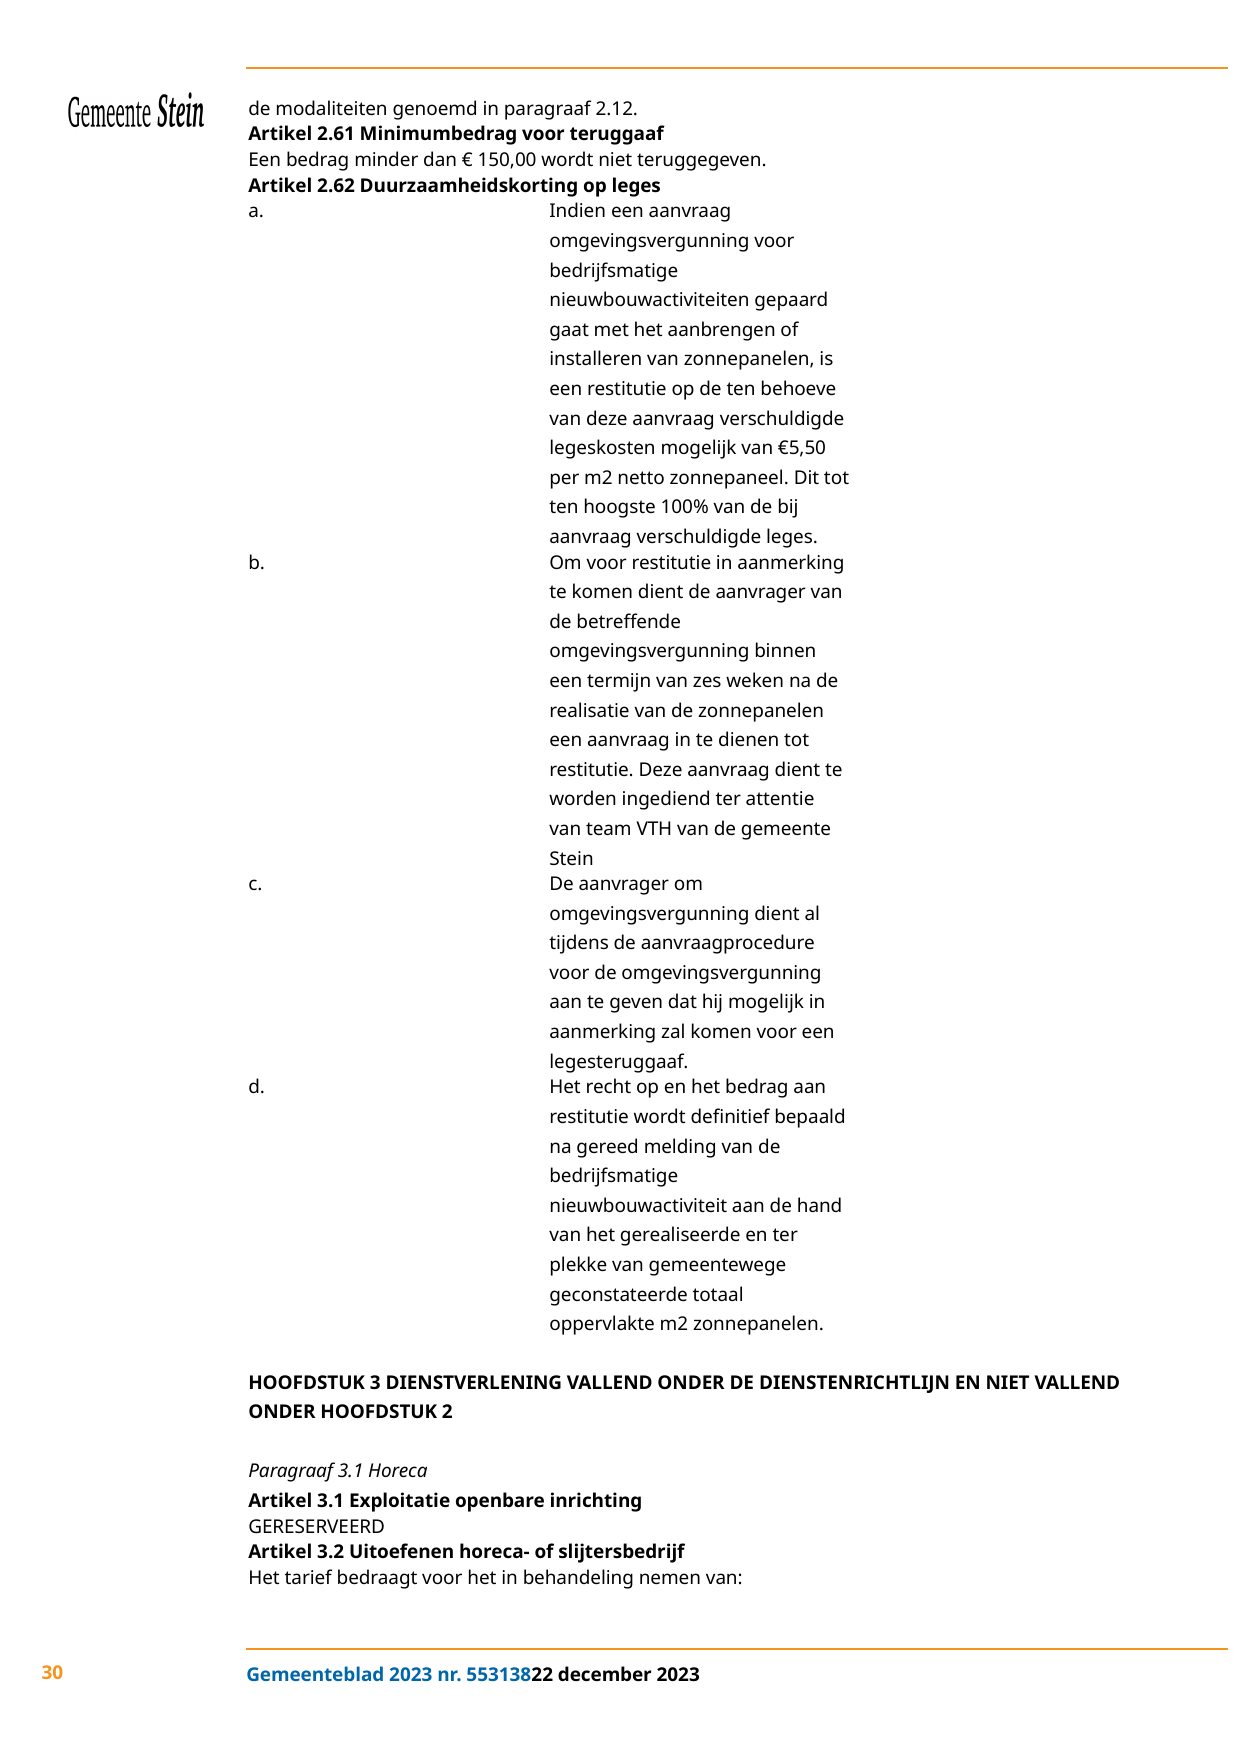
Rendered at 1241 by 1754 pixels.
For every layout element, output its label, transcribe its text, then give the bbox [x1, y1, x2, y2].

table_cell GERESERVEERD [248, 1513, 850, 1539]
table_cell Artikel 2.62 Duurzaamheidskorting op leges [248, 172, 850, 198]
table_cell Een bedrag minder dan € 150,00 wordt niet teruggegeven. [248, 146, 850, 172]
table_cell [850, 1565, 1152, 1590]
table_cell d. [248, 1074, 549, 1336]
table_cell De aanvrager om omgevingsvergunning dient al tijdens de aanvraagprocedure voor de omgevingsvergunning aan te geven dat hij mogelijk in aanmerking zal komen voor een legesteruggaaf. [549, 870, 850, 1074]
table_cell [850, 1539, 1152, 1564]
table_cell Artikel 3.2 Uitoefenen horeca- of slijtersbedrijf [248, 1539, 850, 1564]
table_cell [850, 1513, 1152, 1539]
table_cell a. [248, 198, 549, 549]
table_cell [850, 172, 1152, 198]
picture [41, 47, 231, 172]
table_cell [850, 146, 1152, 172]
table_cell b. [248, 549, 549, 870]
table_cell [850, 870, 1152, 1074]
text Paragraaf 3.1 Horeca [248, 1458, 1152, 1483]
table_header Artikel 3.1 Exploitatie openbare inrichting [248, 1487, 850, 1513]
table_cell Indien een aanvraag omgevingsvergunning voor bedrijfsmatige nieuwbouwactiviteiten gepaard gaat met het aanbrengen of installeren van zonnepanelen, is een restitutie op de ten behoeve van deze aanvraag verschuldigde legeskosten mogelijk van €5,50 per m2 netto zonnepaneel. Dit tot ten hoogste 100% van de bij aanvraag verschuldigde leges. [549, 198, 850, 549]
table_cell Het recht op en het bedrag aan restitutie wordt definitief bepaald na gereed melding van de bedrijfsmatige nieuwbouwactiviteit aan de hand van het gerealiseerde en ter plekke van gemeentewege geconstateerde totaal oppervlakte m2 zonnepanelen. [549, 1074, 850, 1336]
text HOOFDSTUK 3 DIENSTVERLENING VALLEND ONDER DE DIENSTENRICHTLIJN EN NIET VALLEND ONDER HOOFDSTUK 2 [248, 1369, 1152, 1424]
table_cell Om voor restitutie in aanmerking te komen dient de aanvrager van de betreffende omgevingsvergunning binnen een termijn van zes weken na de realisatie van de zonnepanelen een aanvraag in te dienen tot restitutie. Deze aanvraag dient te worden ingediend ter attentie van team VTH van de gemeente Stein [549, 549, 850, 870]
table_cell de modaliteiten genoemd in paragraaf 2.12. [248, 95, 850, 121]
table_cell [850, 95, 1152, 121]
table_cell [850, 549, 1152, 870]
table_cell [850, 1074, 1152, 1336]
table_cell Het tarief bedraagt voor het in behandeling nemen van: [248, 1565, 850, 1590]
table_cell [850, 121, 1152, 146]
table_header [850, 1487, 1152, 1513]
table_cell Artikel 2.61 Minimumbedrag voor teruggaaf [248, 121, 850, 146]
table_cell c. [248, 870, 549, 1074]
table_cell [850, 198, 1152, 549]
